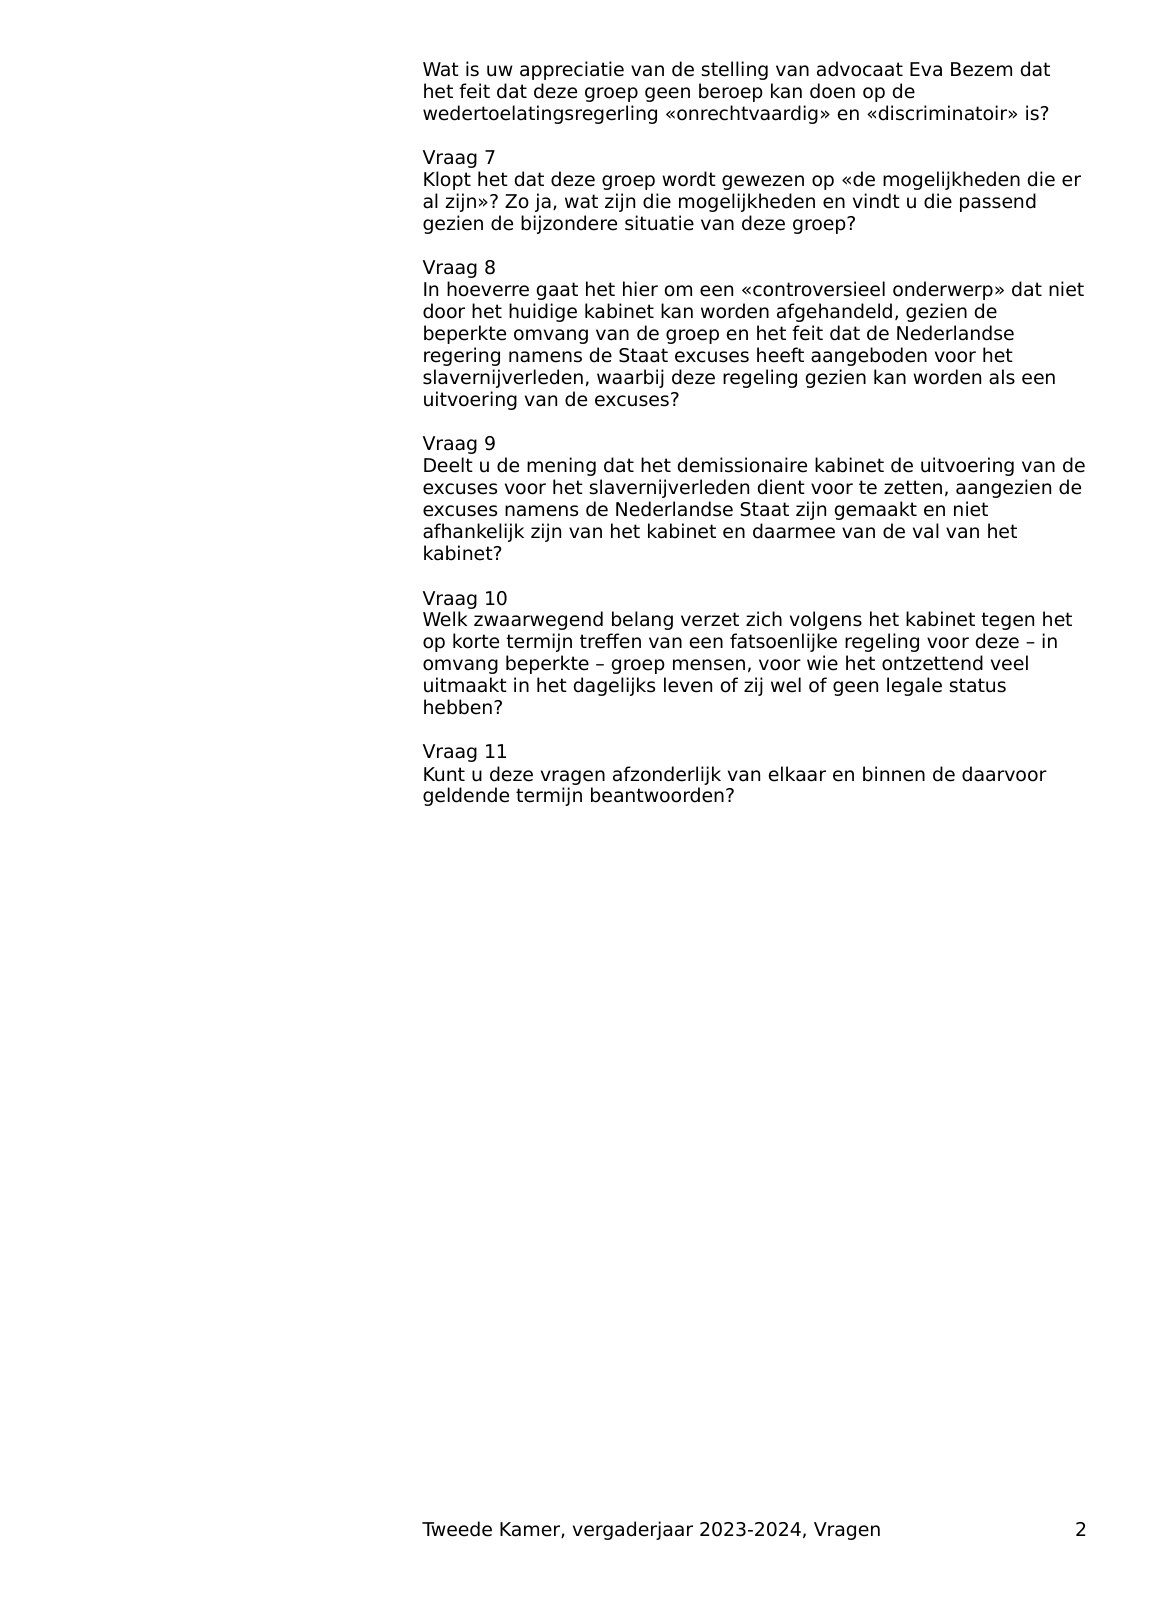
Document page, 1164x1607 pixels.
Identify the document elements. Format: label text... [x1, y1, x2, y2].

text Vraag 11 [422, 741, 1087, 763]
text In hoeverre gaat het hier om een «controversieel onderwerp» dat niet door het huidige kabinet kan worden afgehandeld, gezien de beperkte omvang van de groep en het feit dat de Nederlandse regering namens de Staat excuses heeft aangeboden voor het slavernijverleden, waarbij deze regeling gezien kan worden als een uitvoering van de excuses? [422, 279, 1087, 411]
text Vraag 10 [422, 587, 1087, 609]
text Vraag 7 [422, 147, 1087, 169]
text Vraag 8 [422, 257, 1087, 279]
text Welk zwaarwegend belang verzet zich volgens het kabinet tegen het op korte termijn treffen van een fatsoenlijke regeling voor deze – in omvang beperkte – groep mensen, voor wie het ontzettend veel uitmaakt in het dagelijks leven of zij wel of geen legale status hebben? [422, 609, 1087, 719]
text Vraag 9 [422, 433, 1087, 455]
text Klopt het dat deze groep wordt gewezen op «de mogelijkheden die er al zijn»? Zo ja, wat zijn die mogelijkheden en vindt u die passend gezien de bijzondere situatie van deze groep? [422, 169, 1087, 235]
text Deelt u de mening dat het demissionaire kabinet de uitvoering van de excuses voor het slavernijverleden dient voor te zetten, aangezien de excuses namens de Nederlandse Staat zijn gemaakt en niet afhankelijk zijn van het kabinet en daarmee van de val van het kabinet? [422, 455, 1087, 565]
text Wat is uw appreciatie van de stelling van advocaat Eva Bezem dat het feit dat deze groep geen beroep kan doen op de wedertoelatingsregerling «onrechtvaardig» en «discriminatoir» is? [422, 59, 1087, 125]
text Kunt u deze vragen afzonderlijk van elkaar en binnen de daarvoor geldende termijn beantwoorden? [422, 763, 1087, 807]
